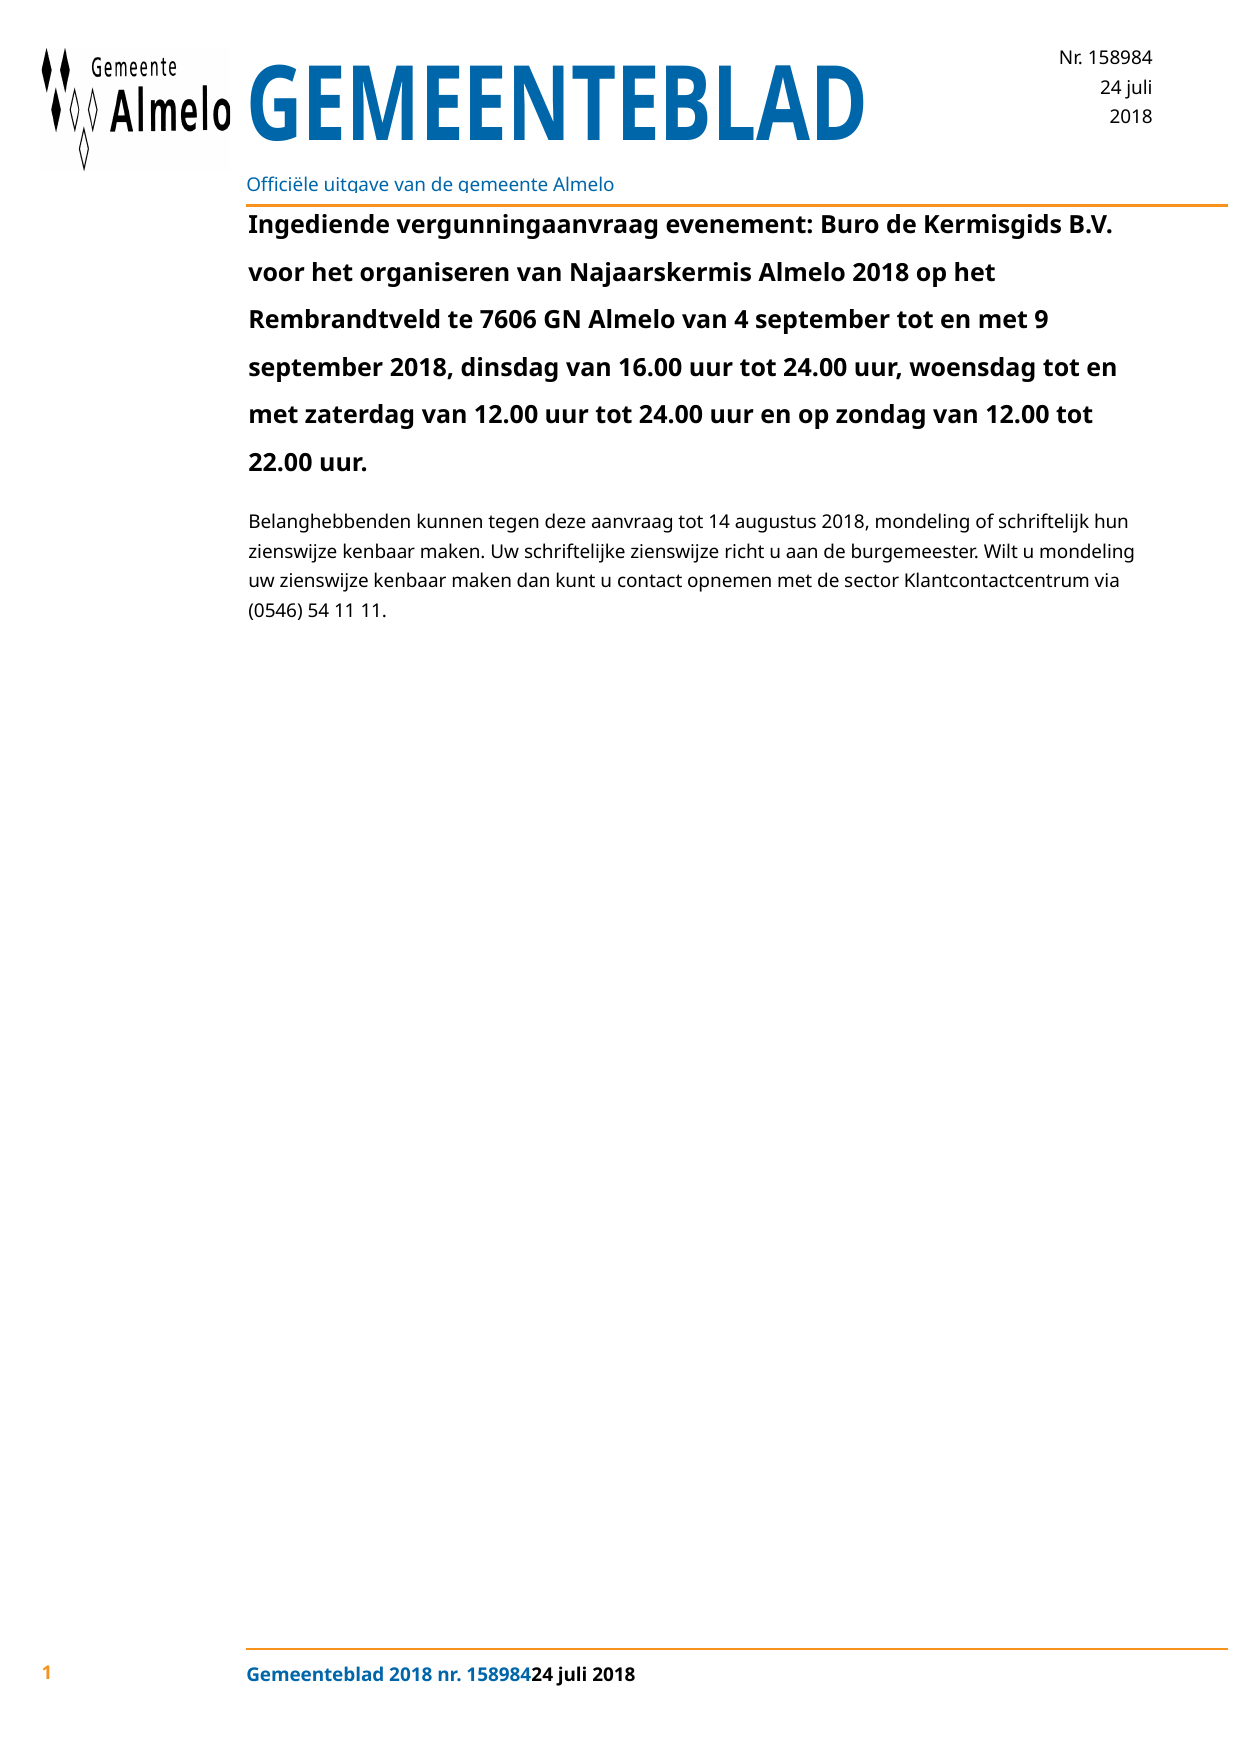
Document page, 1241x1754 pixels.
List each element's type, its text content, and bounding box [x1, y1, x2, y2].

picture [41, 47, 231, 172]
text Ingediende vergunningaanvraag evenement: Buro de Kermisgids B.V. voor het organiseren van Najaarskermis Almelo 2018 op het Rembrandtveld te 7606 GN Almelo van 4 september tot en met 9 september 2018, dinsdag van 16.00 uur tot 24.00 uur, woensdag tot en met zaterdag van 12.00 uur tot 24.00 uur en op zondag van 12.00 tot 22.00 uur. [248, 207, 1152, 479]
text Belanghebbenden kunnen tegen deze aanvraag tot 14 augustus 2018, mondeling of schriftelijk hun zienswijze kenbaar maken. Uw schriftelijke zienswijze richt u aan de burgemeester. Wilt u mondeling uw zienswijze kenbaar maken dan kunt u contact opnemen met de sector Klantcontactcentrum via (0546) 54 11 11. [248, 508, 1152, 623]
